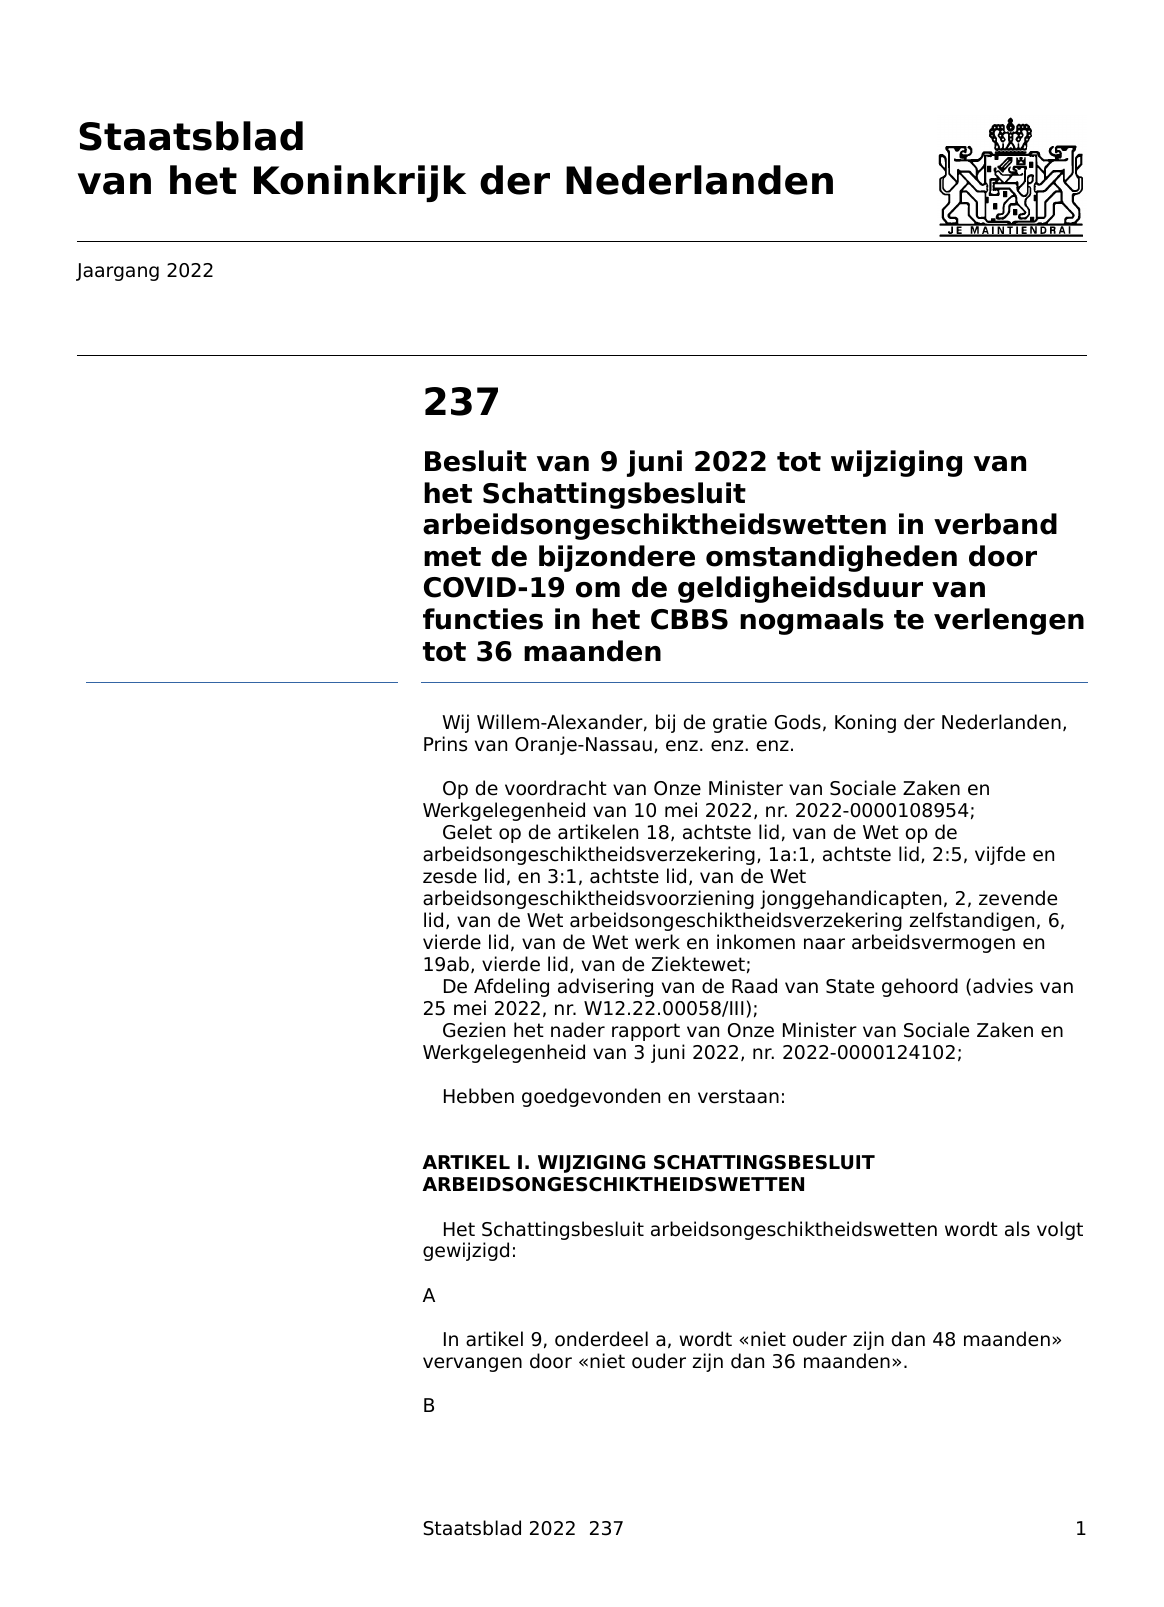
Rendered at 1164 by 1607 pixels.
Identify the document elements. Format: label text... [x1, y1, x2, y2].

picture [936, 115, 1087, 240]
text Wij Willem-Alexander, bij de gratie Gods, Koning der Nederlanden, Prins van Oranje-Nassau, enz. enz. enz. [422, 712, 1087, 756]
text Het Schattingsbesluit arbeidsongeschiktheidswetten wordt als volgt gewijzigd: [422, 1218, 1087, 1262]
text De Afdeling advisering van de Raad van State gehoord (advies van 25 mei 2022, nr. W12.22.00058/III); [422, 976, 1087, 1020]
table_cell Jaargang 2022 [77, 242, 1087, 355]
text B [422, 1395, 1087, 1417]
text A [422, 1284, 1087, 1307]
text Op de voordracht van Onze Minister van Sociale Zaken en Werkgelegenheid van 10 mei 2022, nr. 2022-0000108954; [422, 778, 1087, 822]
text In artikel 9, onderdeel a, wordt «niet ouder zijn dan 48 maanden» vervangen door «niet ouder zijn dan 36 maanden». [422, 1329, 1087, 1373]
text Gelet op de artikelen 18, achtste lid, van de Wet op de arbeidsongeschiktheidsverzekering, 1a:1, achtste lid, 2:5, vijfde en zesde lid, en 3:1, achtste lid, van de Wet arbeidsongeschiktheidsvoorziening jonggehandicapten, 2, zevende lid, van de Wet arbeidsongeschiktheidsverzekering zelfstandigen, 6, vierde lid, van de Wet werk en inkomen naar arbeidsvermogen en 19ab, vierde lid, van de Ziektewet; [422, 822, 1087, 976]
subtitle ARTIKEL I. WIJZIGING SCHATTINGSBESLUIT ARBEIDSONGESCHIKTHEIDSWETTEN [422, 1152, 1087, 1196]
text Besluit van 9 juni 2022 tot wijziging van het Schattingsbesluit arbeidsongeschiktheidswetten in verband met de bijzondere omstandigheden door COVID-19 om de geldigheidsduur van functies in het CBBS nogmaals te verlengen tot 36 maanden [422, 447, 1087, 667]
text Gezien het nader rapport van Onze Minister van Sociale Zaken en Werkgelegenheid van 3 juni 2022, nr. 2022-0000124102; [422, 1020, 1087, 1064]
text Hebben goedgevonden en verstaan: [422, 1086, 1087, 1108]
subtitle 237 [422, 381, 1087, 424]
table_header Staatsblad van het Koninkrijk der Nederlanden [77, 100, 886, 241]
table_header [886, 100, 1087, 241]
